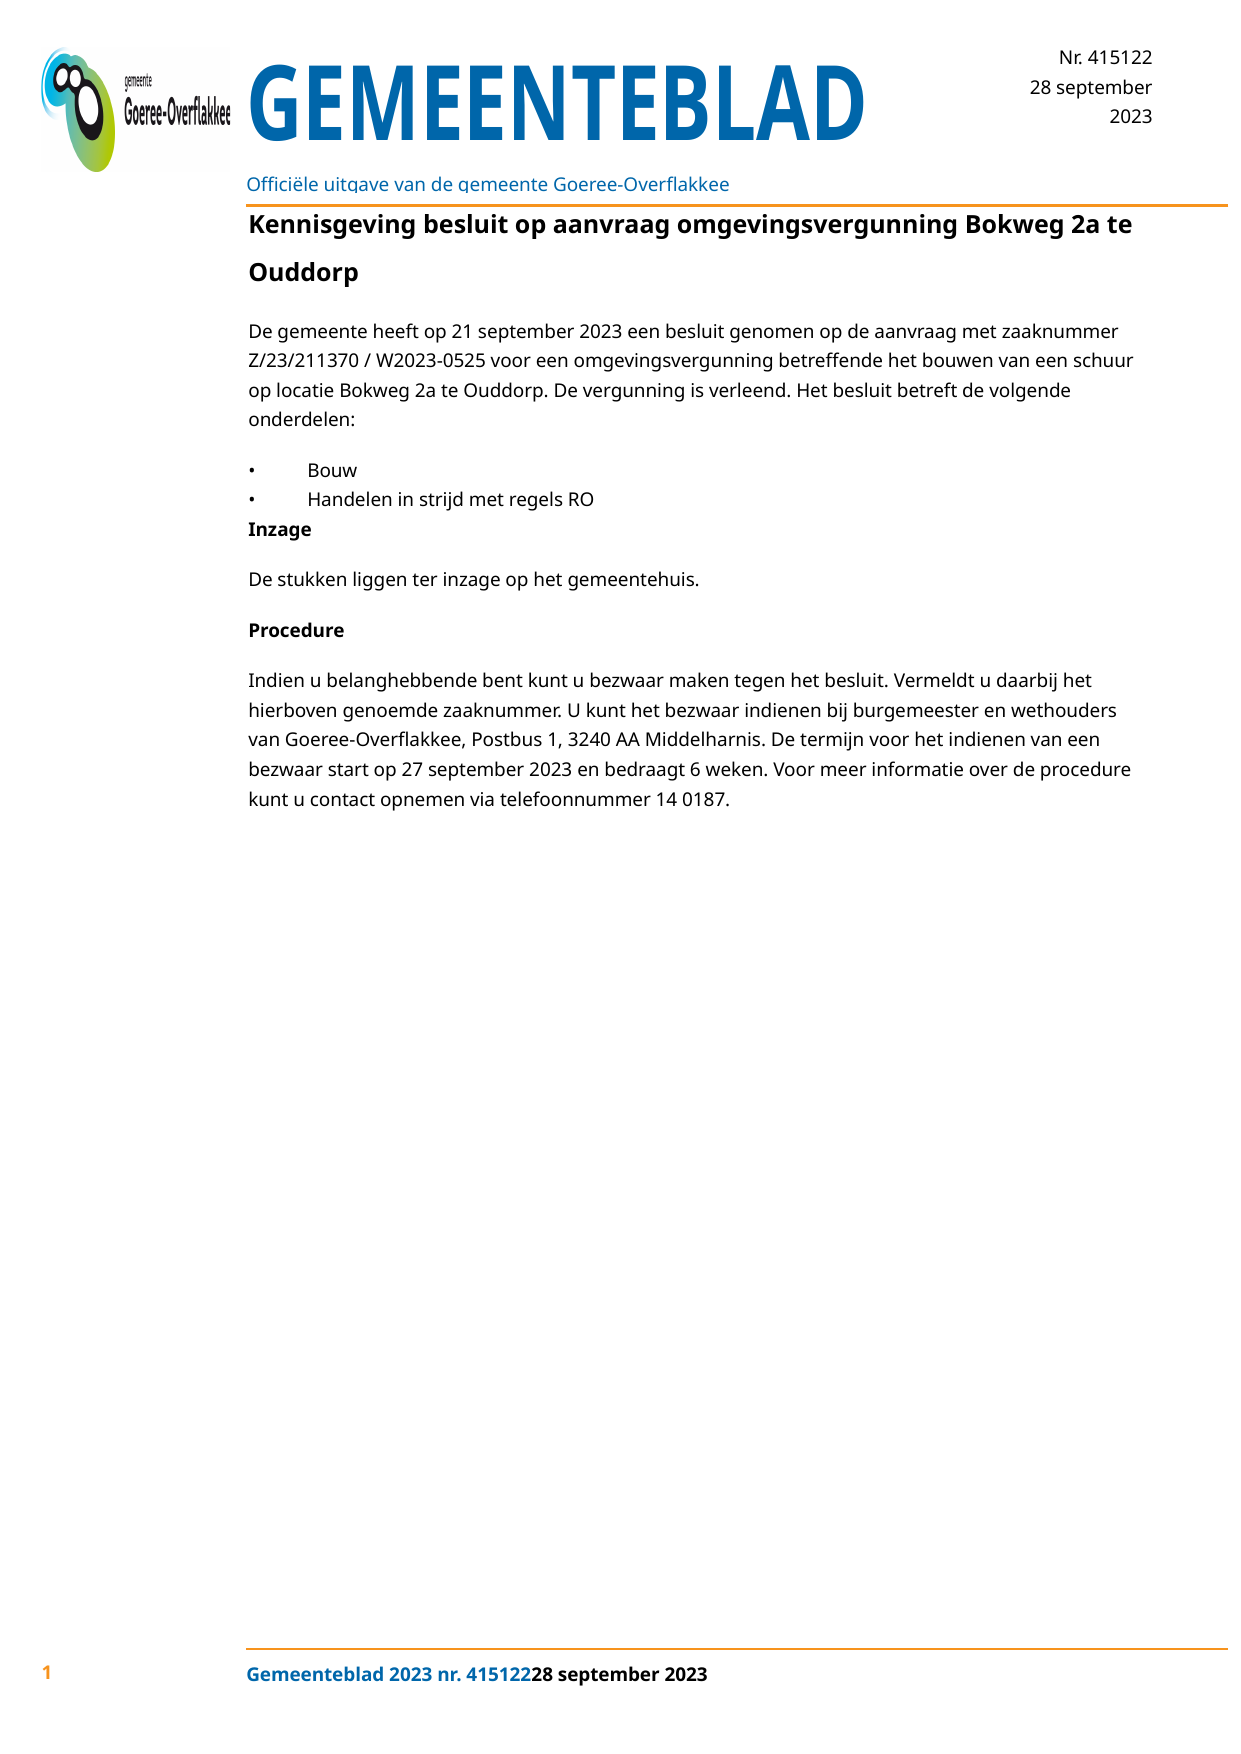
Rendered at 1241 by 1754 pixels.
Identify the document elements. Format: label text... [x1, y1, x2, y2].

text De gemeente heeft op 21 september 2023 een besluit genomen op de aanvraag met zaaknummer Z/23/211370 / W2023-0525 voor een omgevingsvergunning betreffende het bouwen van een schuur op locatie Bokweg 2a te Ouddorp. De vergunning is verleend. Het besluit betreft de volgende onderdelen: [248, 318, 1152, 432]
text Indien u belanghebbende bent kunt u bezwaar maken tegen het besluit. Vermeldt u daarbij het hierboven genoemde zaaknummer. U kunt het bezwaar indienen bij burgemeester en wethouders van Goeree-Overflakkee, Postbus 1, 3240 AA Middelharnis. De termijn voor het indienen van een bezwaar start op 27 september 2023 en bedraagt 6 weken. Voor meer informatie over de procedure kunt u contact opnemen via telefoonnummer 14 0187. [248, 667, 1152, 812]
text De stukken liggen ter inzage op het gemeentehuis. [248, 567, 1152, 592]
list Bouw [248, 457, 1152, 483]
text Inzage [248, 516, 1152, 542]
text Procedure [248, 617, 1152, 643]
text Kennisgeving besluit op aanvraag omgevingsvergunning Bokweg 2a te Ouddorp [248, 207, 1152, 288]
picture [41, 47, 231, 172]
list Handelen in strijd met regels RO [248, 487, 1152, 512]
